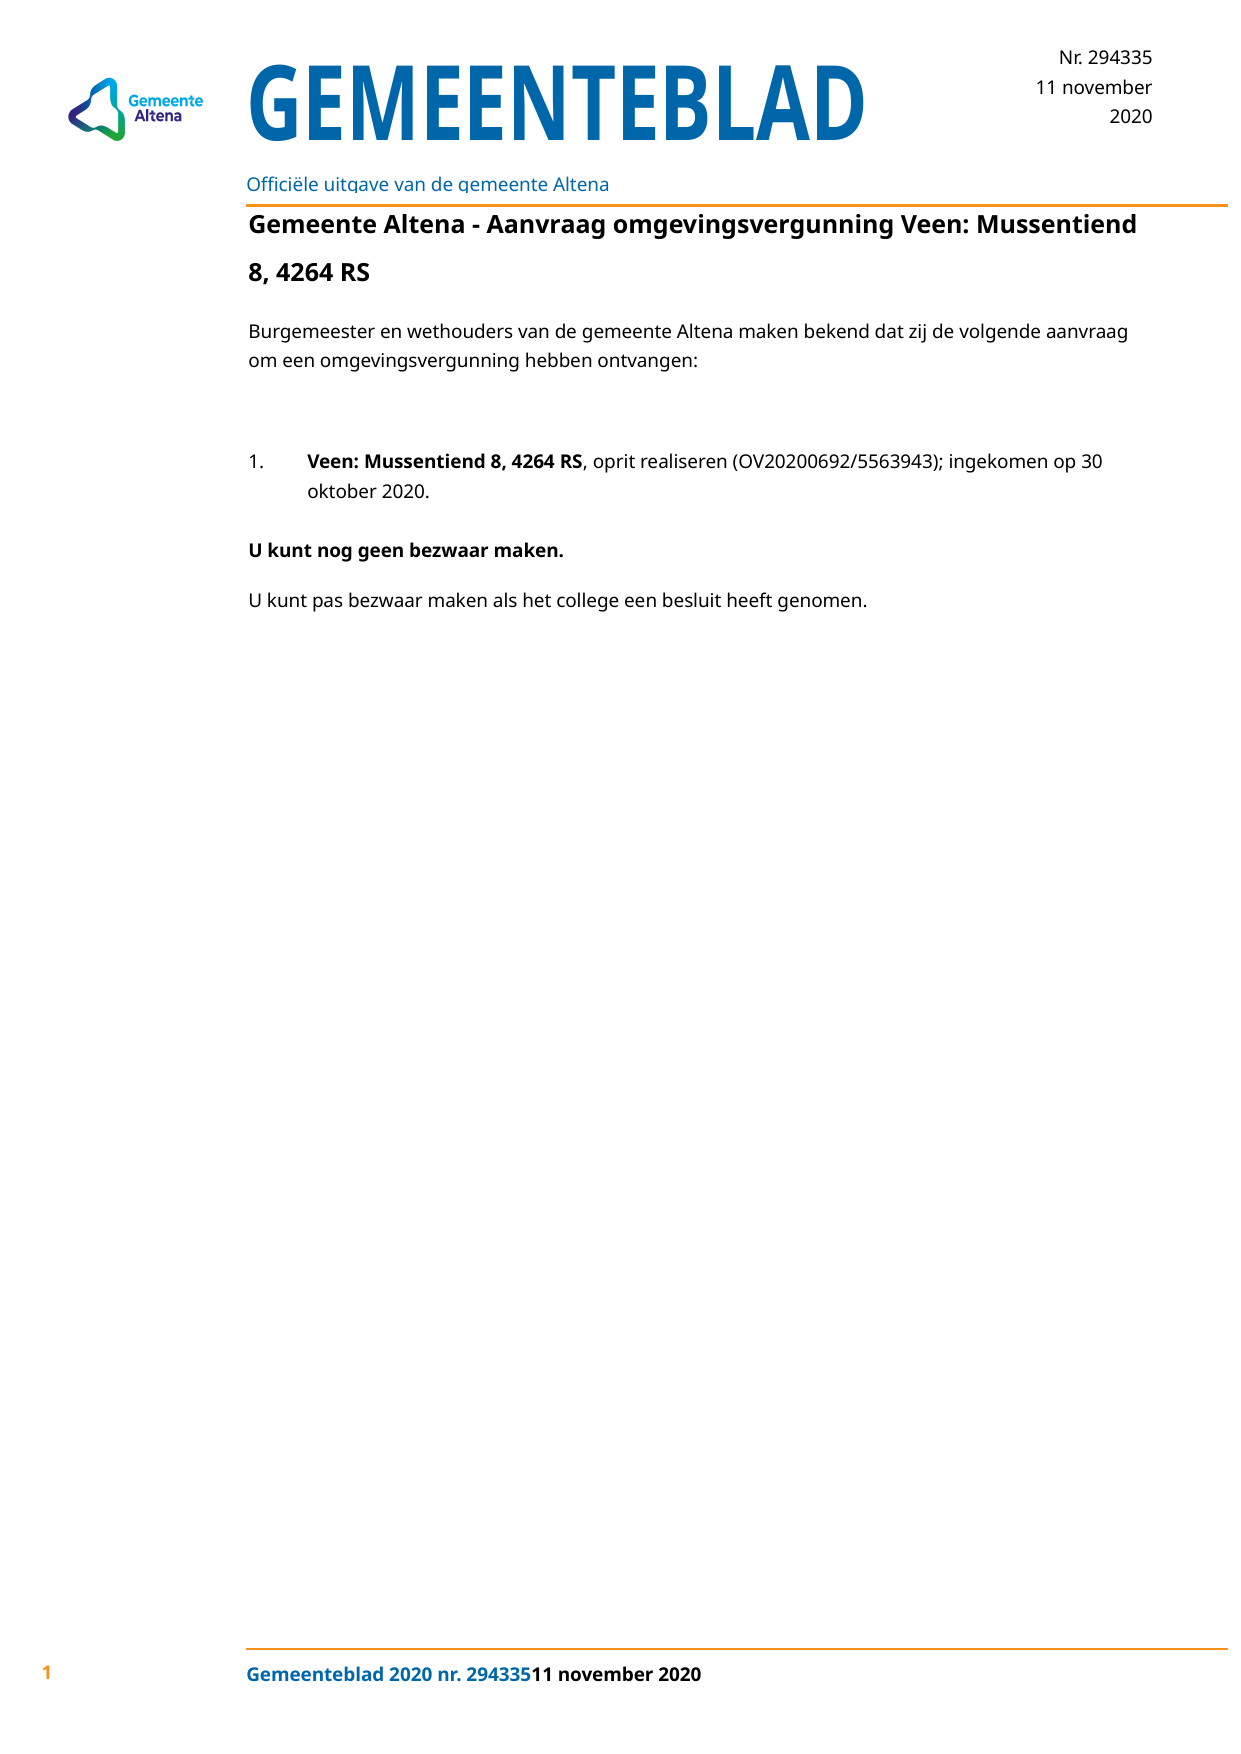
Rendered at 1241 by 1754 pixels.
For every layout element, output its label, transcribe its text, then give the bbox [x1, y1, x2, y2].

text Gemeente Altena - Aanvraag omgevingsvergunning Veen: Mussentiend 8, 4264 RS [248, 207, 1152, 288]
picture [41, 47, 231, 172]
text U kunt nog geen bezwaar maken. [248, 537, 1152, 563]
list Veen: Mussentiend 8, 4264 RS, oprit realiseren (OV20200692/5563943); ingekomen op 30 oktober 2020. [248, 448, 1152, 504]
text Burgemeester en wethouders van de gemeente Altena maken bekend dat zij de volgende aanvraag om een omgevingsvergunning hebben ontvangen: [248, 318, 1152, 373]
text U kunt pas bezwaar maken als het college een besluit heeft genomen. [248, 587, 1152, 613]
